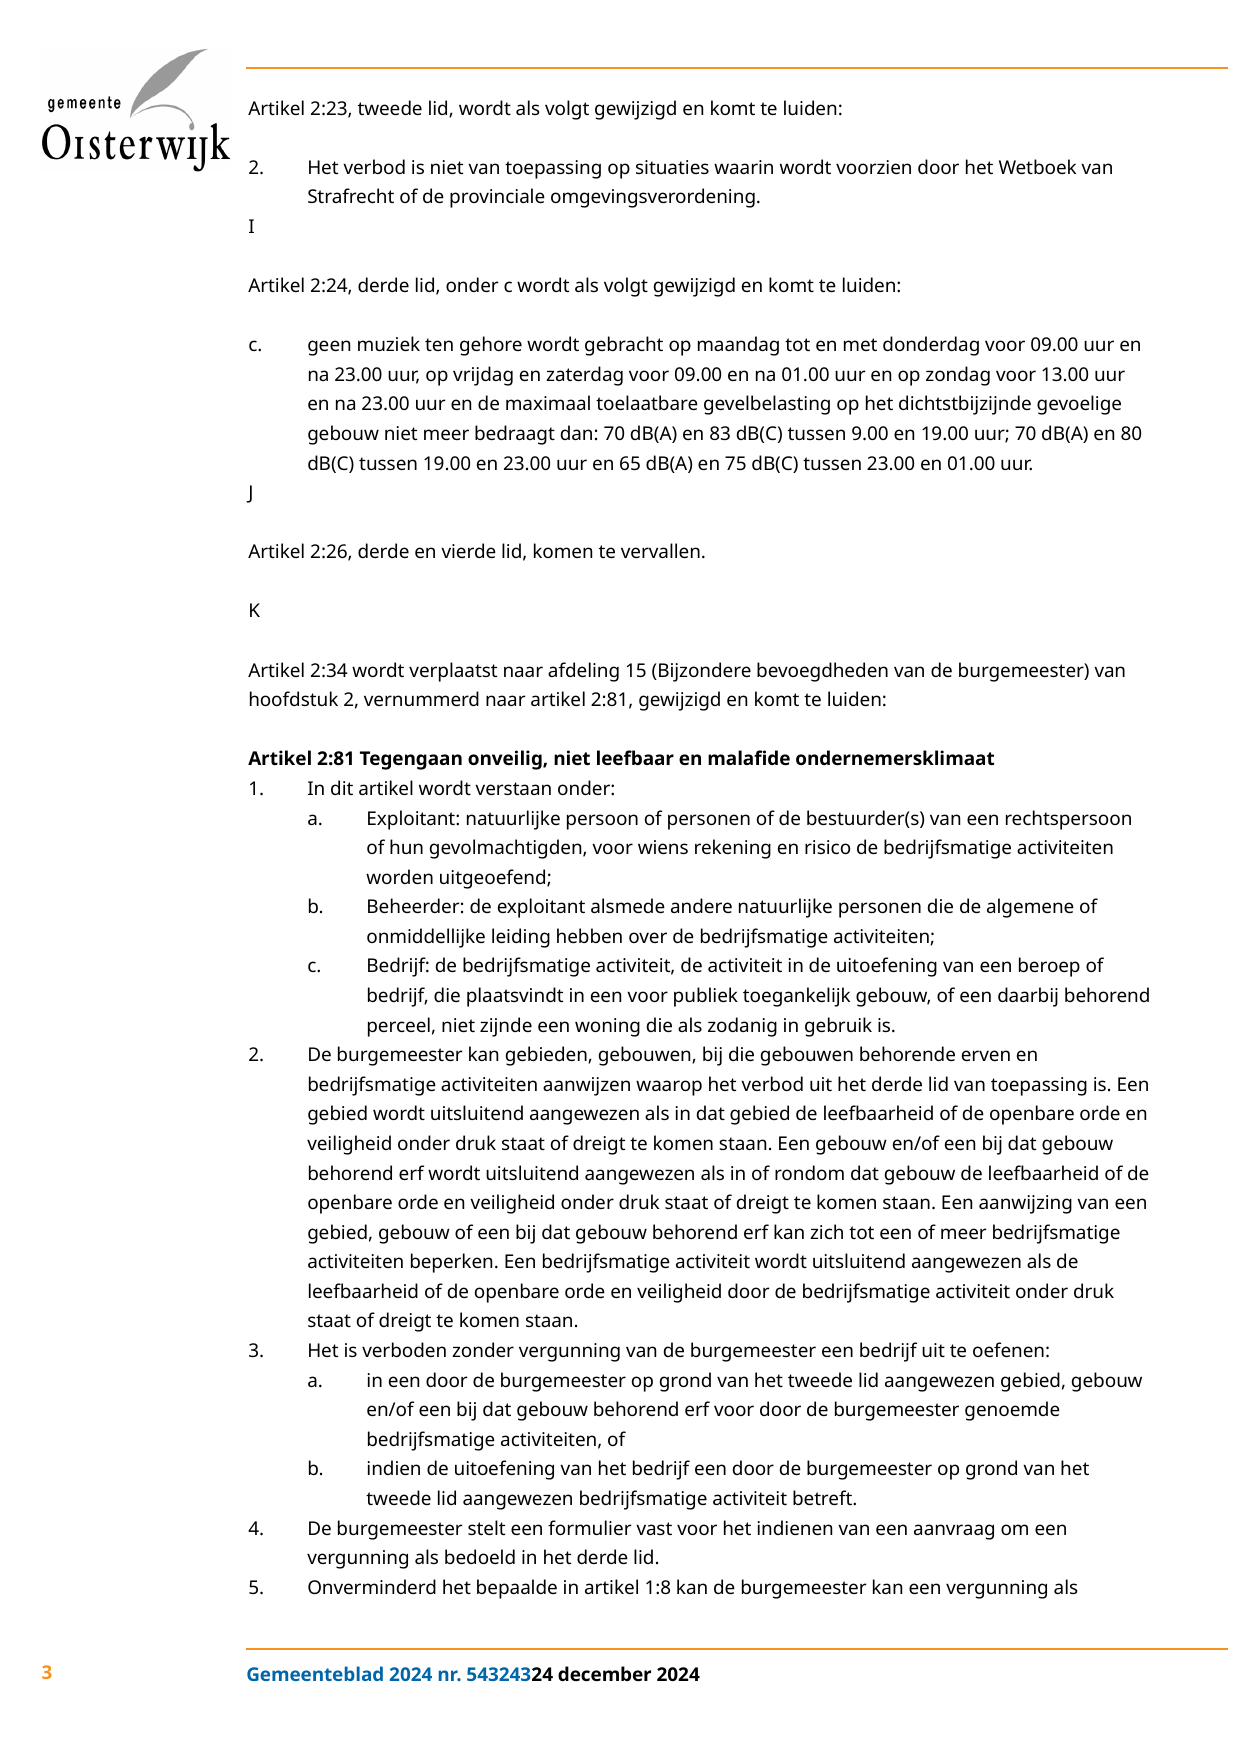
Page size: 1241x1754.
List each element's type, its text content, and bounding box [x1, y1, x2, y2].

list geen muziek ten gehore wordt gebracht op maandag tot en met donderdag voor 09.00 uur en na 23.00 uur, op vrijdag en zaterdag voor 09.00 en na 01.00 uur en op zondag voor 13.00 uur en na 23.00 uur en de maximaal toelaatbare gevelbelasting op het dichtstbijzijnde gevoelige gebouw niet meer bedraagt dan: 70 dB(A) en 83 dB(C) tussen 9.00 en 19.00 uur; 70 dB(A) en 80 dB(C) tussen 19.00 en 23.00 uur en 65 dB(A) en 75 dB(C) tussen 23.00 en 01.00 uur. [248, 331, 1152, 476]
list Het verbod is niet van toepassing op situaties waarin wordt voorzien door het Wetboek van Strafrecht of de provinciale omgevingsverordening. [248, 154, 1152, 209]
list indien de uitoefening van het bedrijf een door de burgemeester op grond van het tweede lid aangewezen bedrijfsmatige activiteit betreft. [307, 1456, 1152, 1511]
list Het is verboden zonder vergunning van de burgemeester een bedrijf uit te oefenen: [248, 1337, 1152, 1363]
list In dit artikel wordt verstaan onder: [248, 775, 1152, 801]
text I [248, 213, 1152, 239]
text K [248, 598, 1152, 623]
list Bedrijf: de bedrijfsmatige activiteit, de activiteit in de uitoefening van een beroep of bedrijf, die plaatsvindt in een voor publiek toegankelijk gebouw, of een daarbij behorend perceel, niet zijnde een woning die als zodanig in gebruik is. [307, 953, 1152, 1038]
text Artikel 2:81 Tegengaan onveilig, niet leefbaar en malafide ondernemersklimaat [248, 746, 1152, 771]
list De burgemeester kan gebieden, gebouwen, bij die gebouwen behorende erven en bedrijfsmatige activiteiten aanwijzen waarop het verbod uit het derde lid van toepassing is. Een gebied wordt uitsluitend aangewezen als in dat gebied de leefbaarheid of de openbare orde en veiligheid onder druk staat of dreigt te komen staan. Een gebouw en/of een bij dat gebouw behorend erf wordt uitsluitend aangewezen als in of rondom dat gebouw de leefbaarheid of de openbare orde en veiligheid onder druk staat of dreigt te komen staan. Een aanwijzing van een gebied, gebouw of een bij dat gebouw behorend erf kan zich tot een of meer bedrijfsmatige activiteiten beperken. Een bedrijfsmatige activiteit wordt uitsluitend aangewezen als de leefbaarheid of de openbare orde en veiligheid door de bedrijfsmatige activiteit onder druk staat of dreigt te komen staan. [248, 1041, 1152, 1333]
list Beheerder: de exploitant alsmede andere natuurlijke personen die de algemene of onmiddellijke leiding hebben over de bedrijfsmatige activiteiten; [307, 893, 1152, 949]
picture [41, 47, 231, 172]
text J [248, 479, 1152, 505]
list in een door de burgemeester op grond van het tweede lid aangewezen gebied, gebouw en/of een bij dat gebouw behorend erf voor door de burgemeester genoemde bedrijfsmatige activiteiten, of [307, 1367, 1152, 1452]
text Artikel 2:23, tweede lid, wordt als volgt gewijzigd en komt te luiden: [248, 95, 1152, 121]
text Artikel 2:26, derde en vierde lid, komen te vervallen. [248, 538, 1152, 564]
list Exploitant: natuurlijke persoon of personen of de bestuurder(s) van een rechtspersoon of hun gevolmachtigden, voor wiens rekening en risico de bedrijfsmatige activiteiten worden uitgeoefend; [307, 805, 1152, 890]
text Artikel 2:24, derde lid, onder c wordt als volgt gewijzigd en komt te luiden: [248, 272, 1152, 298]
list De burgemeester stelt een formulier vast voor het indienen van een aanvraag om een vergunning als bedoeld in het derde lid. [248, 1515, 1152, 1570]
text Artikel 2:34 wordt verplaatst naar afdeling 15 (Bijzondere bevoegdheden van de burgemeester) van hoofdstuk 2, vernummerd naar artikel 2:81, gewijzigd en komt te luiden: [248, 657, 1152, 712]
list Onverminderd het bepaalde in artikel 1:8 kan de burgemeester kan een vergunning als [248, 1574, 1152, 1600]
